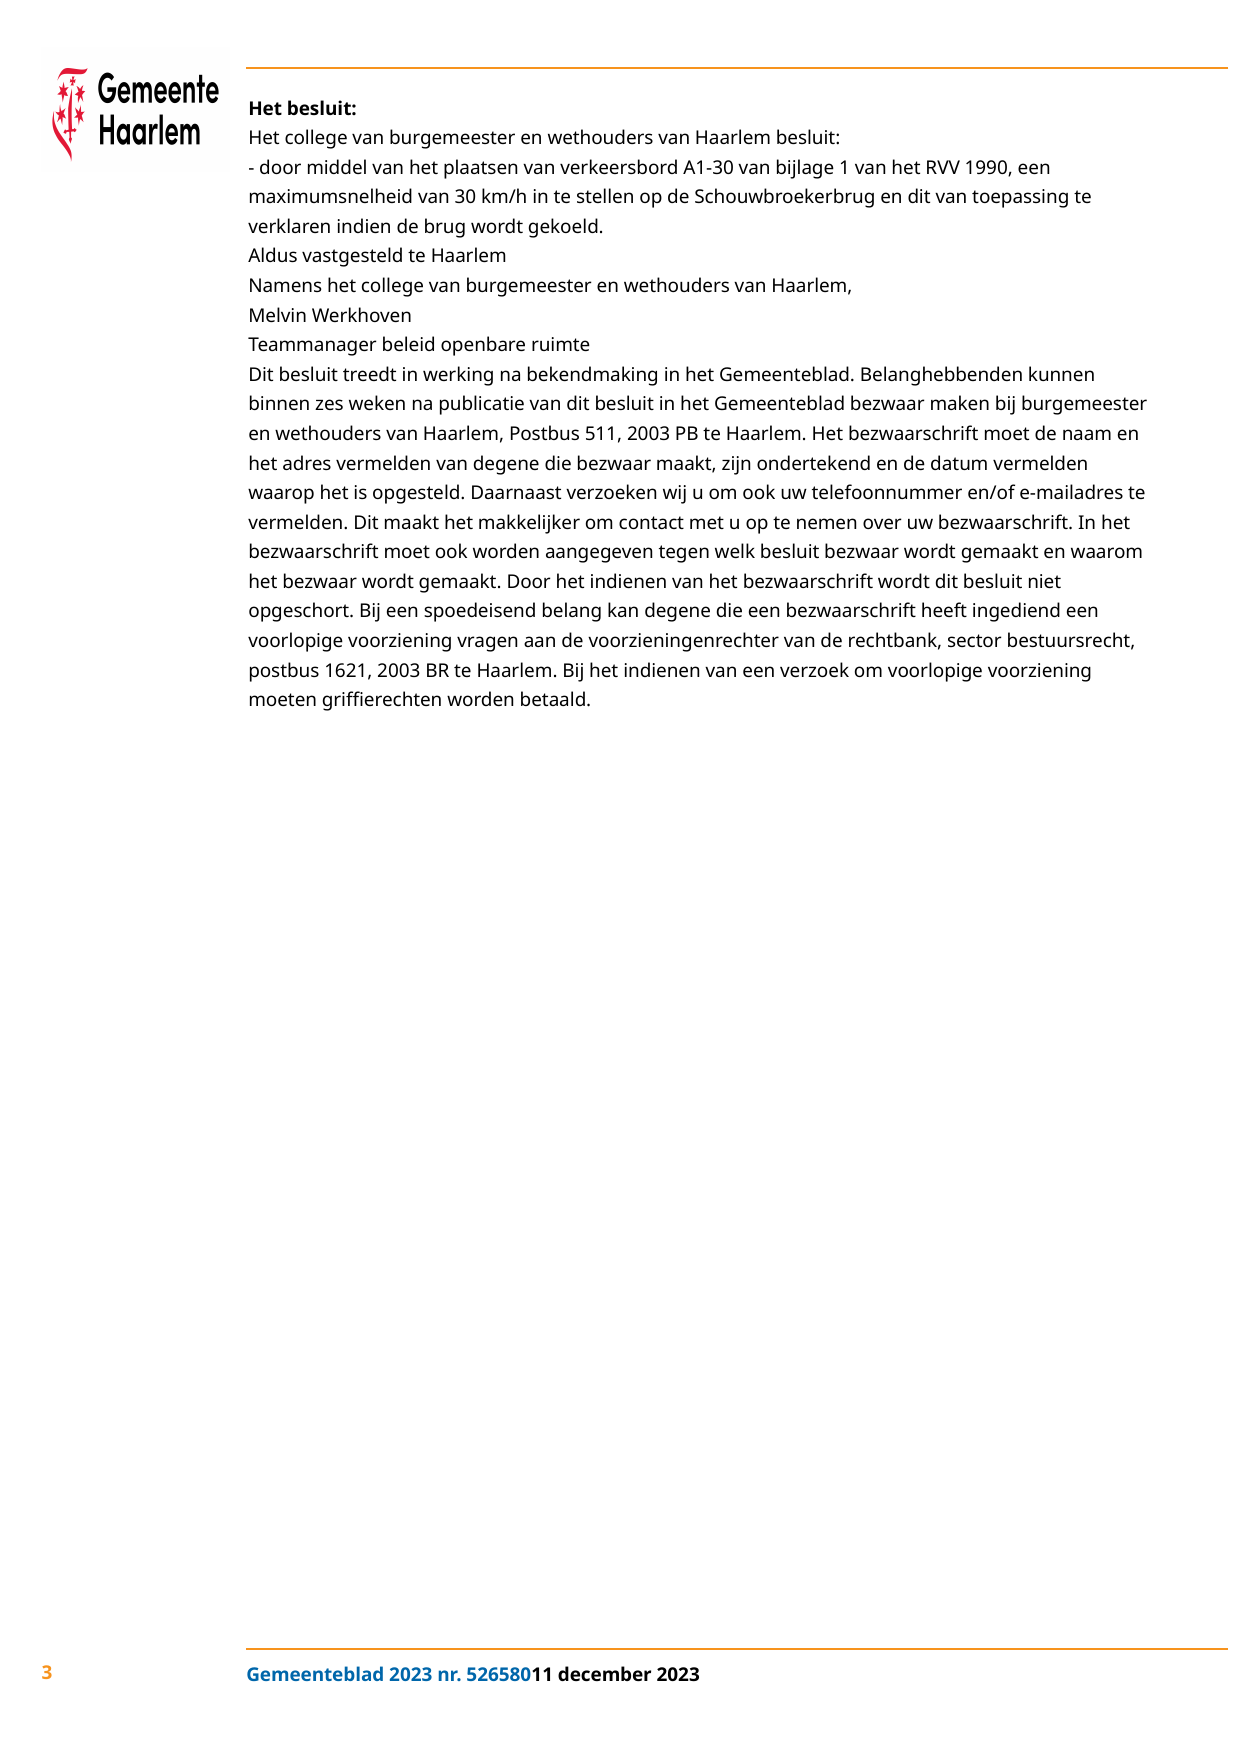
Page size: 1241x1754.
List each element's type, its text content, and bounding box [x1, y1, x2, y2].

text Aldus vastgesteld te Haarlem [248, 243, 1152, 268]
text Dit besluit treedt in werking na bekendmaking in het Gemeenteblad. Belanghebbenden kunnen binnen zes weken na publicatie van dit besluit in het Gemeenteblad bezwaar maken bij burgemeester en wethouders van Haarlem, Postbus 511, 2003 PB te Haarlem. Het bezwaarschrift moet de naam en het adres vermelden van degene die bezwaar maakt, zijn ondertekend en de datum vermelden waarop het is opgesteld. Daarnaast verzoeken wij u om ook uw telefoonnummer en/of e-mailadres te vermelden. Dit maakt het makkelijker om contact met u op te nemen over uw bezwaarschrift. In het bezwaarschrift moet ook worden aangegeven tegen welk besluit bezwaar wordt gemaakt en waarom het bezwaar wordt gemaakt. Door het indienen van het bezwaarschrift wordt dit besluit niet opgeschort. Bij een spoedeisend belang kan degene die een bezwaarschrift heeft ingediend een voorlopige voorziening vragen aan de voorzieningenrechter van de rechtbank, sector bestuursrecht, postbus 1621, 2003 BR te Haarlem. Bij het indienen van een verzoek om voorlopige voorziening moeten griffierechten worden betaald. [248, 361, 1152, 712]
text Het college van burgemeester en wethouders van Haarlem besluit: [248, 124, 1152, 150]
text - door middel van het plaatsen van verkeersbord A1-30 van bijlage 1 van het RVV 1990, een maximumsnelheid van 30 km/h in te stellen op de Schouwbroekerbrug en dit van toepassing te verklaren indien de brug wordt gekoeld. [248, 154, 1152, 239]
picture [41, 47, 231, 172]
text Namens het college van burgemeester en wethouders van Haarlem, [248, 272, 1152, 298]
text Melvin Werkhoven [248, 302, 1152, 328]
text Teammanager beleid openbare ruimte [248, 331, 1152, 357]
text Het besluit: [248, 95, 1152, 121]
